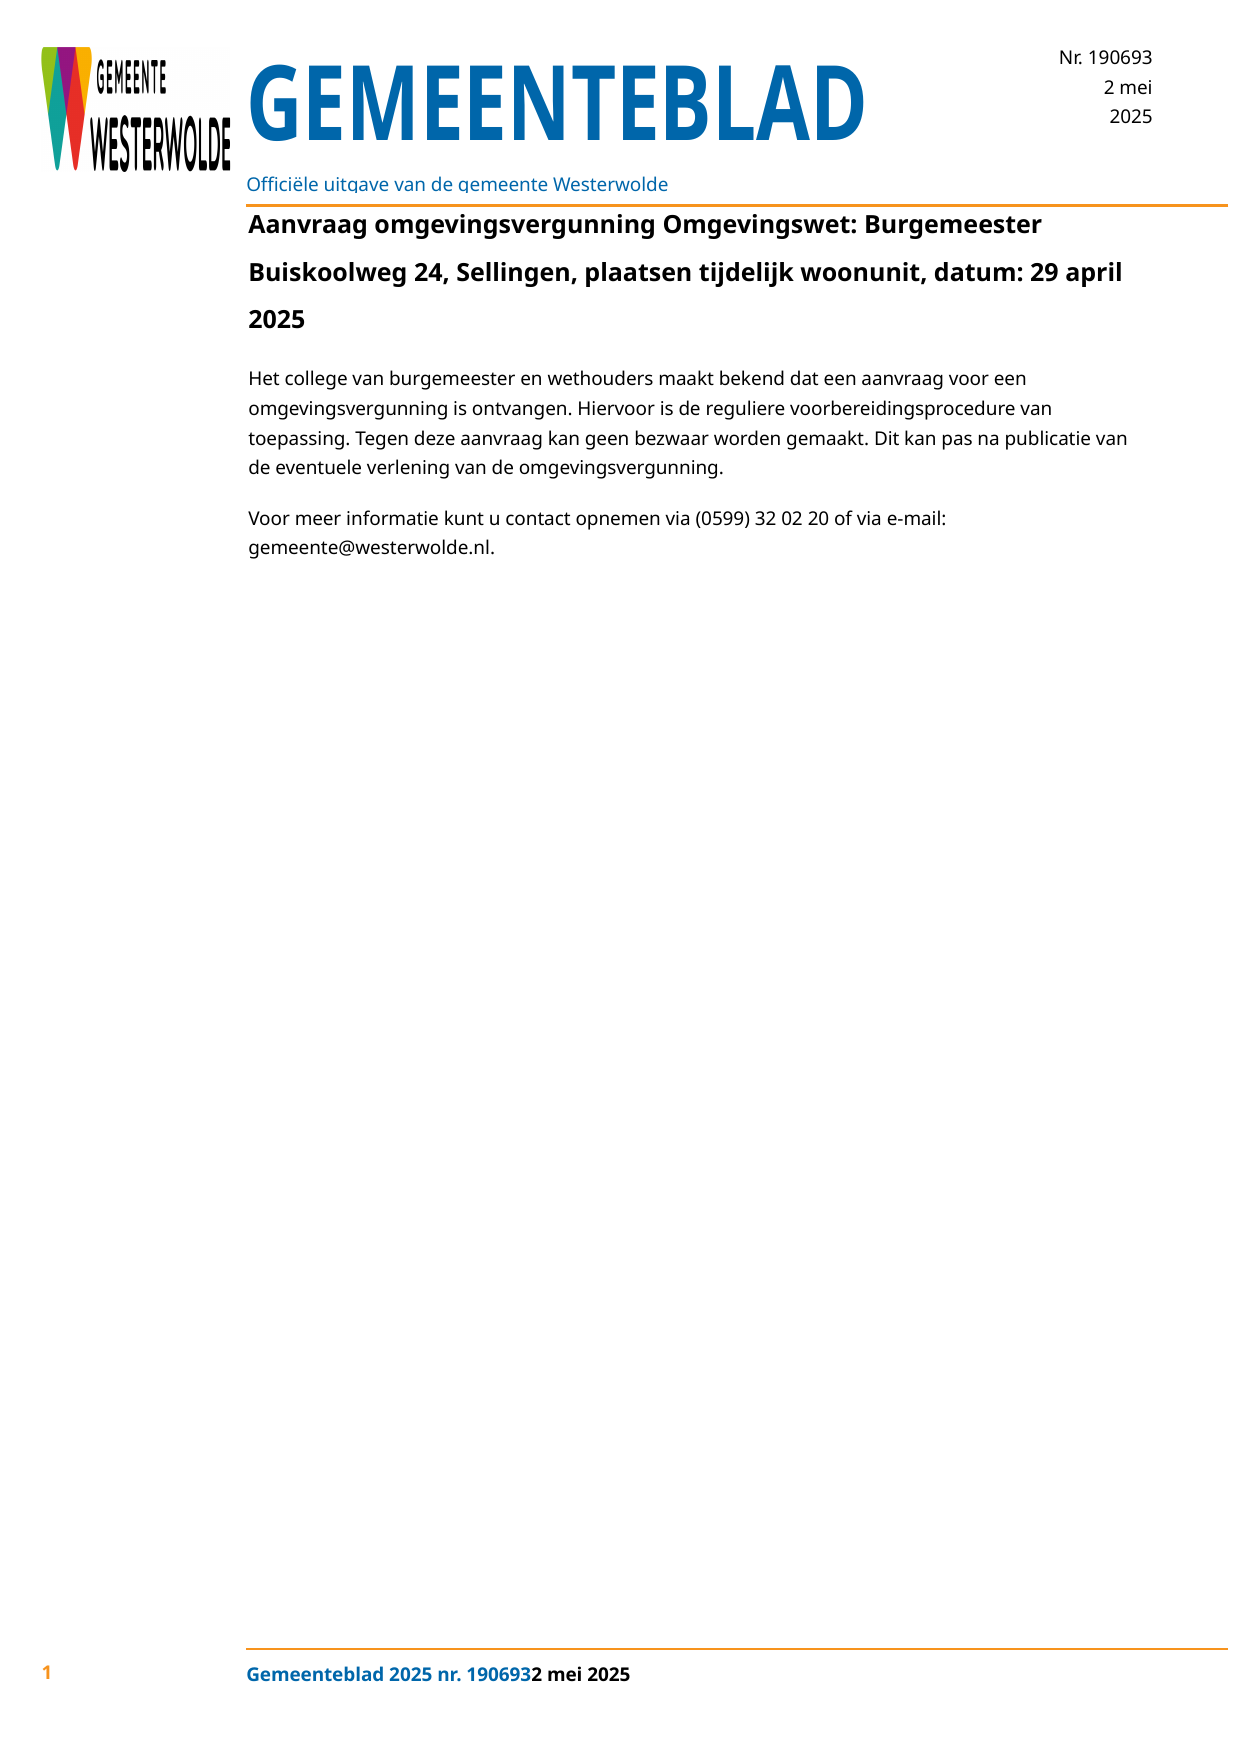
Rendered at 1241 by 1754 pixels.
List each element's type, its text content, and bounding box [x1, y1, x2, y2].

text Het college van burgemeester en wethouders maakt bekend dat een aanvraag voor een omgevingsvergunning is ontvangen. Hiervoor is de reguliere voorbereidingsprocedure van toepassing. Tegen deze aanvraag kan geen bezwaar worden gemaakt. Dit kan pas na publicatie van de eventuele verlening van de omgevingsvergunning. [248, 366, 1152, 480]
text Voor meer informatie kunt u contact opnemen via (0599) 32 02 20 of via e-mail: gemeente@westerwolde.nl. [248, 505, 1152, 560]
picture [41, 47, 231, 172]
text Aanvraag omgevingsvergunning Omgevingswet: Burgemeester Buiskoolweg 24, Sellingen, plaatsen tijdelijk woonunit, datum: 29 april 2025 [248, 207, 1152, 336]
